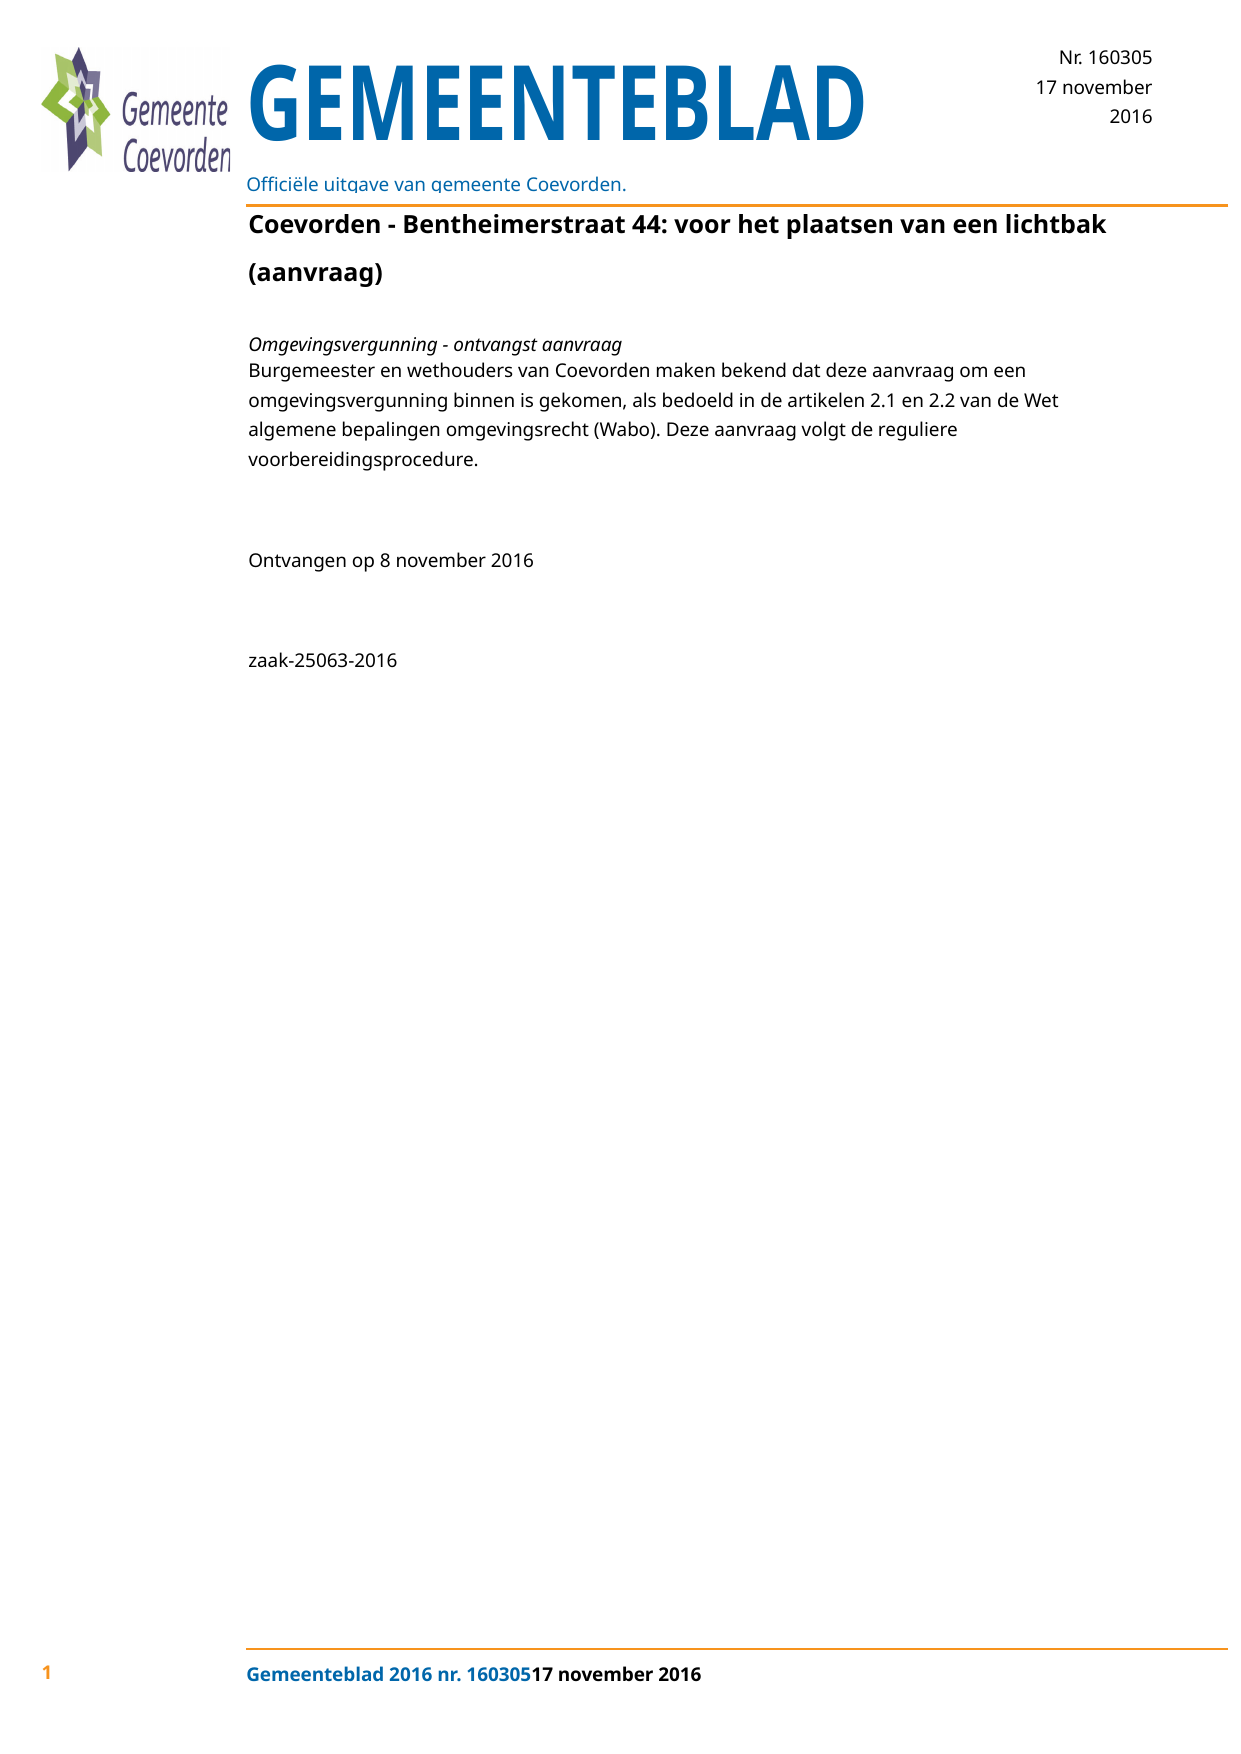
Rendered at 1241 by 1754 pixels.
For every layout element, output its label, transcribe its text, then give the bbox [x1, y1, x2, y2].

text Coevorden - Bentheimerstraat 44: voor het plaatsen van een lichtbak (aanvraag) [248, 207, 1152, 288]
text Burgemeester en wethouders van Coevorden maken bekend dat deze aanvraag om een omgevingsvergunning binnen is gekomen, als bedoeld in de artikelen 2.1 en 2.2 van de Wet algemene bepalingen omgevingsrecht (Wabo). Deze aanvraag volgt de reguliere voorbereidingsprocedure. [248, 357, 1152, 472]
text Omgevingsvergunning - ontvangst aanvraag [248, 331, 1152, 357]
picture [41, 47, 231, 172]
text Ontvangen op 8 november 2016 [248, 547, 1152, 572]
text zaak-25063-2016 [248, 648, 1152, 673]
